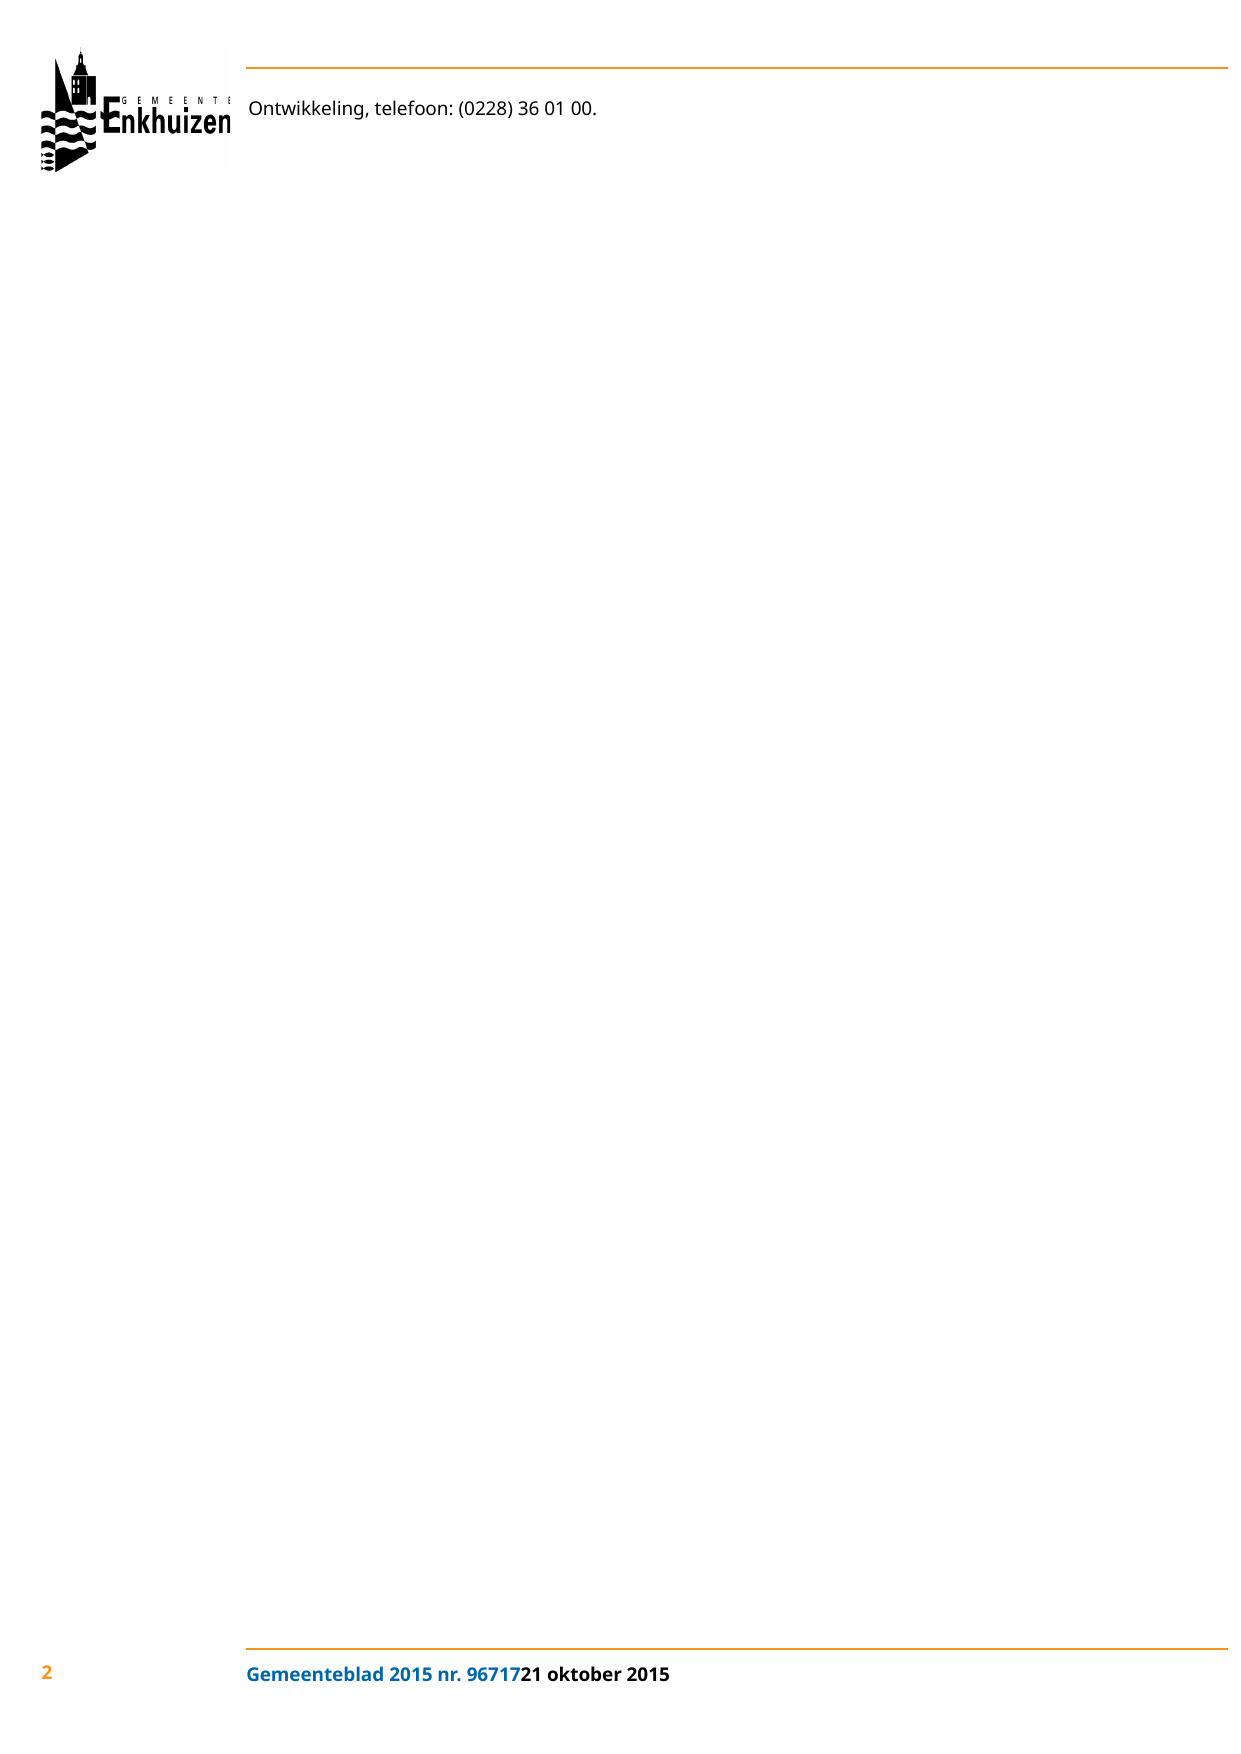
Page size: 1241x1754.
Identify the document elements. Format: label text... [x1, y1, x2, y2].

text Ontwikkeling, telefoon: (0228) 36 01 00. [248, 95, 1152, 121]
picture [41, 47, 231, 172]
